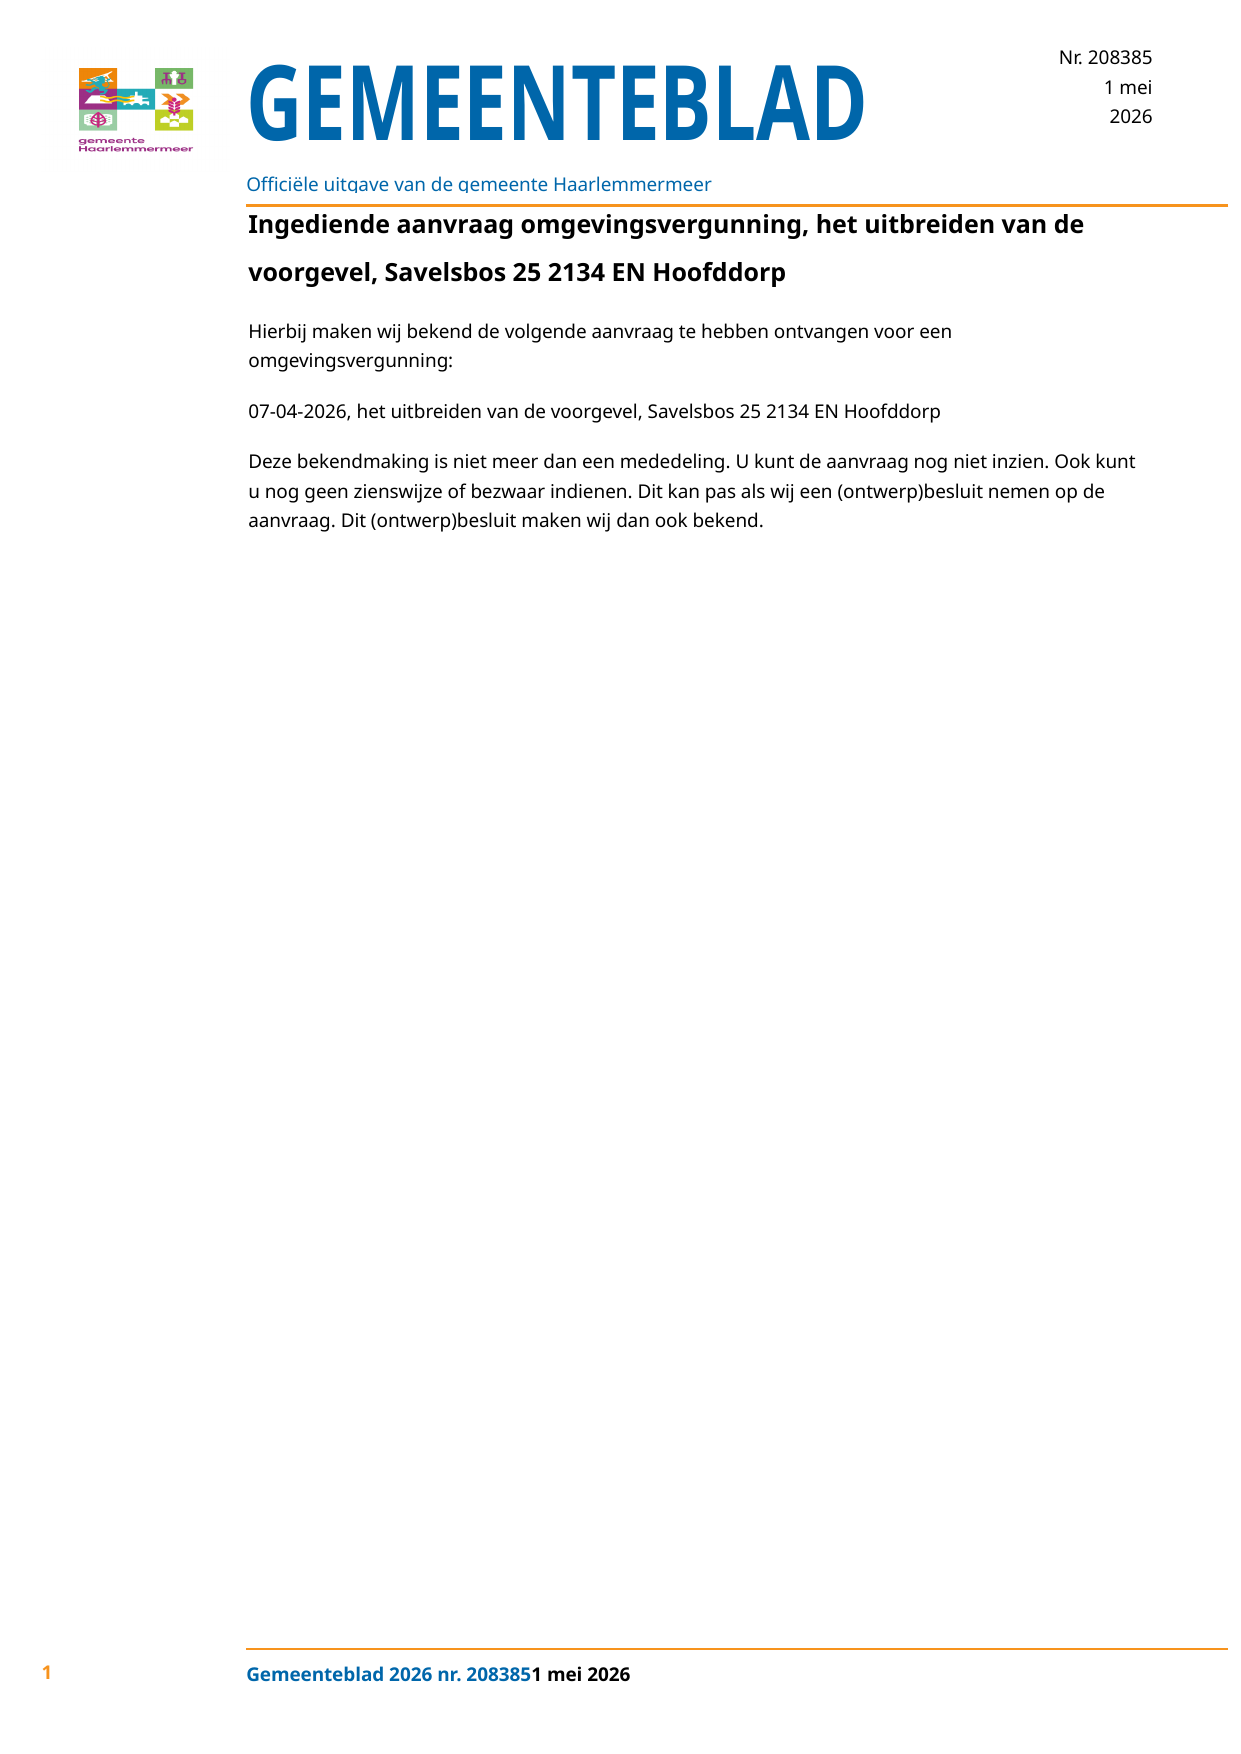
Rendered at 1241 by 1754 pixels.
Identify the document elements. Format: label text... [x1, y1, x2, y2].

text Deze bekendmaking is niet meer dan een mededeling. U kunt de aanvraag nog niet inzien. Ook kunt u nog geen zienswijze of bezwaar indienen. Dit kan pas als wij een (ontwerp)besluit nemen op de aanvraag. Dit (ontwerp)besluit maken wij dan ook bekend. [248, 448, 1152, 533]
text 07-04-2026, het uitbreiden van de voorgevel, Savelsbos 25 2134 EN Hoofddorp [248, 398, 1152, 424]
text Ingediende aanvraag omgevingsvergunning, het uitbreiden van de voorgevel, Savelsbos 25 2134 EN Hoofddorp [248, 207, 1152, 288]
text Hierbij maken wij bekend de volgende aanvraag te hebben ontvangen voor een omgevingsvergunning: [248, 318, 1152, 373]
picture [41, 47, 231, 172]
